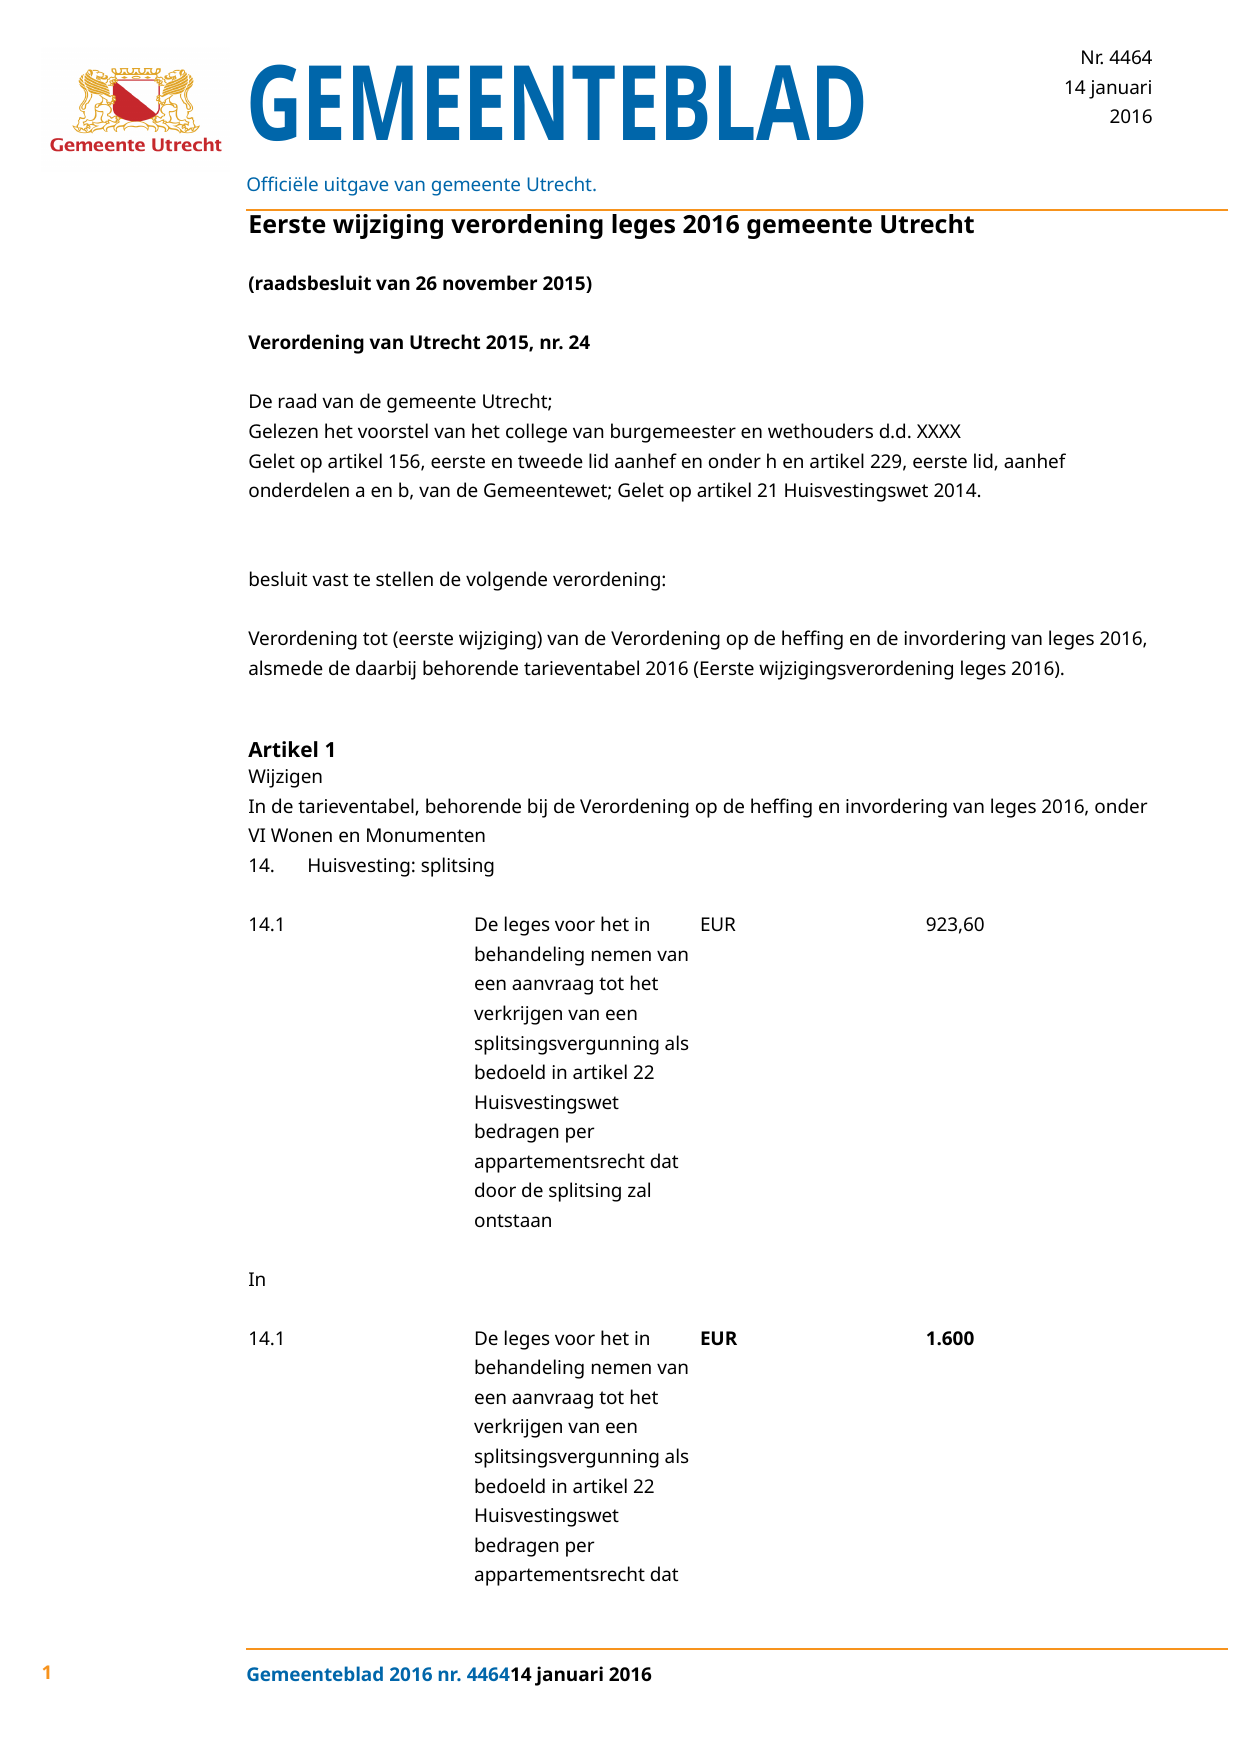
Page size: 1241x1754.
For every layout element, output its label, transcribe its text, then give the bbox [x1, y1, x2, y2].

text In [248, 1266, 1152, 1291]
text Gelezen het voorstel van het college van burgemeester en wethouders d.d. XXXX [248, 418, 1152, 444]
table_header De leges voor het in behandeling nemen van een aanvraag tot het verkrijgen van een splitsingsvergunning als bedoeld in artikel 22 Huisvestingswet bedragen per appartementsrecht dat door de splitsing zal ontstaan [474, 911, 700, 1233]
text De raad van de gemeente Utrecht; [248, 389, 1152, 414]
table_header EUR [700, 1325, 926, 1587]
table_header EUR [700, 911, 926, 1233]
text (raadsbesluit van 26 november 2015) [248, 270, 1152, 296]
text Eerste wijziging verordening leges 2016 gemeente Utrecht [248, 211, 1152, 241]
table_header 923,60 [926, 911, 1152, 1233]
list Huisvesting: splitsing [248, 852, 1152, 878]
text Artikel 1 [248, 735, 1152, 763]
table_header De leges voor het in behandeling nemen van een aanvraag tot het verkrijgen van een splitsingsvergunning als bedoeld in artikel 22 Huisvestingswet bedragen per appartementsrecht dat [474, 1325, 700, 1587]
table_header 1.600 [926, 1325, 1152, 1587]
text Wijzigen [248, 763, 1152, 789]
text Verordening van Utrecht 2015, nr. 24 [248, 329, 1152, 355]
table_header 14.1 [248, 1325, 474, 1587]
text besluit vast te stellen de volgende verordening: [248, 566, 1152, 592]
text Verordening tot (eerste wijziging) van de Verordening op de heffing en de invordering van leges 2016, alsmede de daarbij behorende tarieventabel 2016 (Eerste wijzigingsverordening leges 2016). [248, 625, 1152, 681]
text In de tarieventabel, behorende bij de Verordening op de heffing en invordering van leges 2016, onder VI Wonen en Monumenten [248, 793, 1152, 848]
text Gelet op artikel 156, eerste en tweede lid aanhef en onder h en artikel 229, eerste lid, aanhef onderdelen a en b, van de Gemeentewet; Gelet op artikel 21 Huisvestingswet 2014. [248, 448, 1152, 503]
picture [41, 47, 231, 172]
table_header 14.1 [248, 911, 474, 1233]
